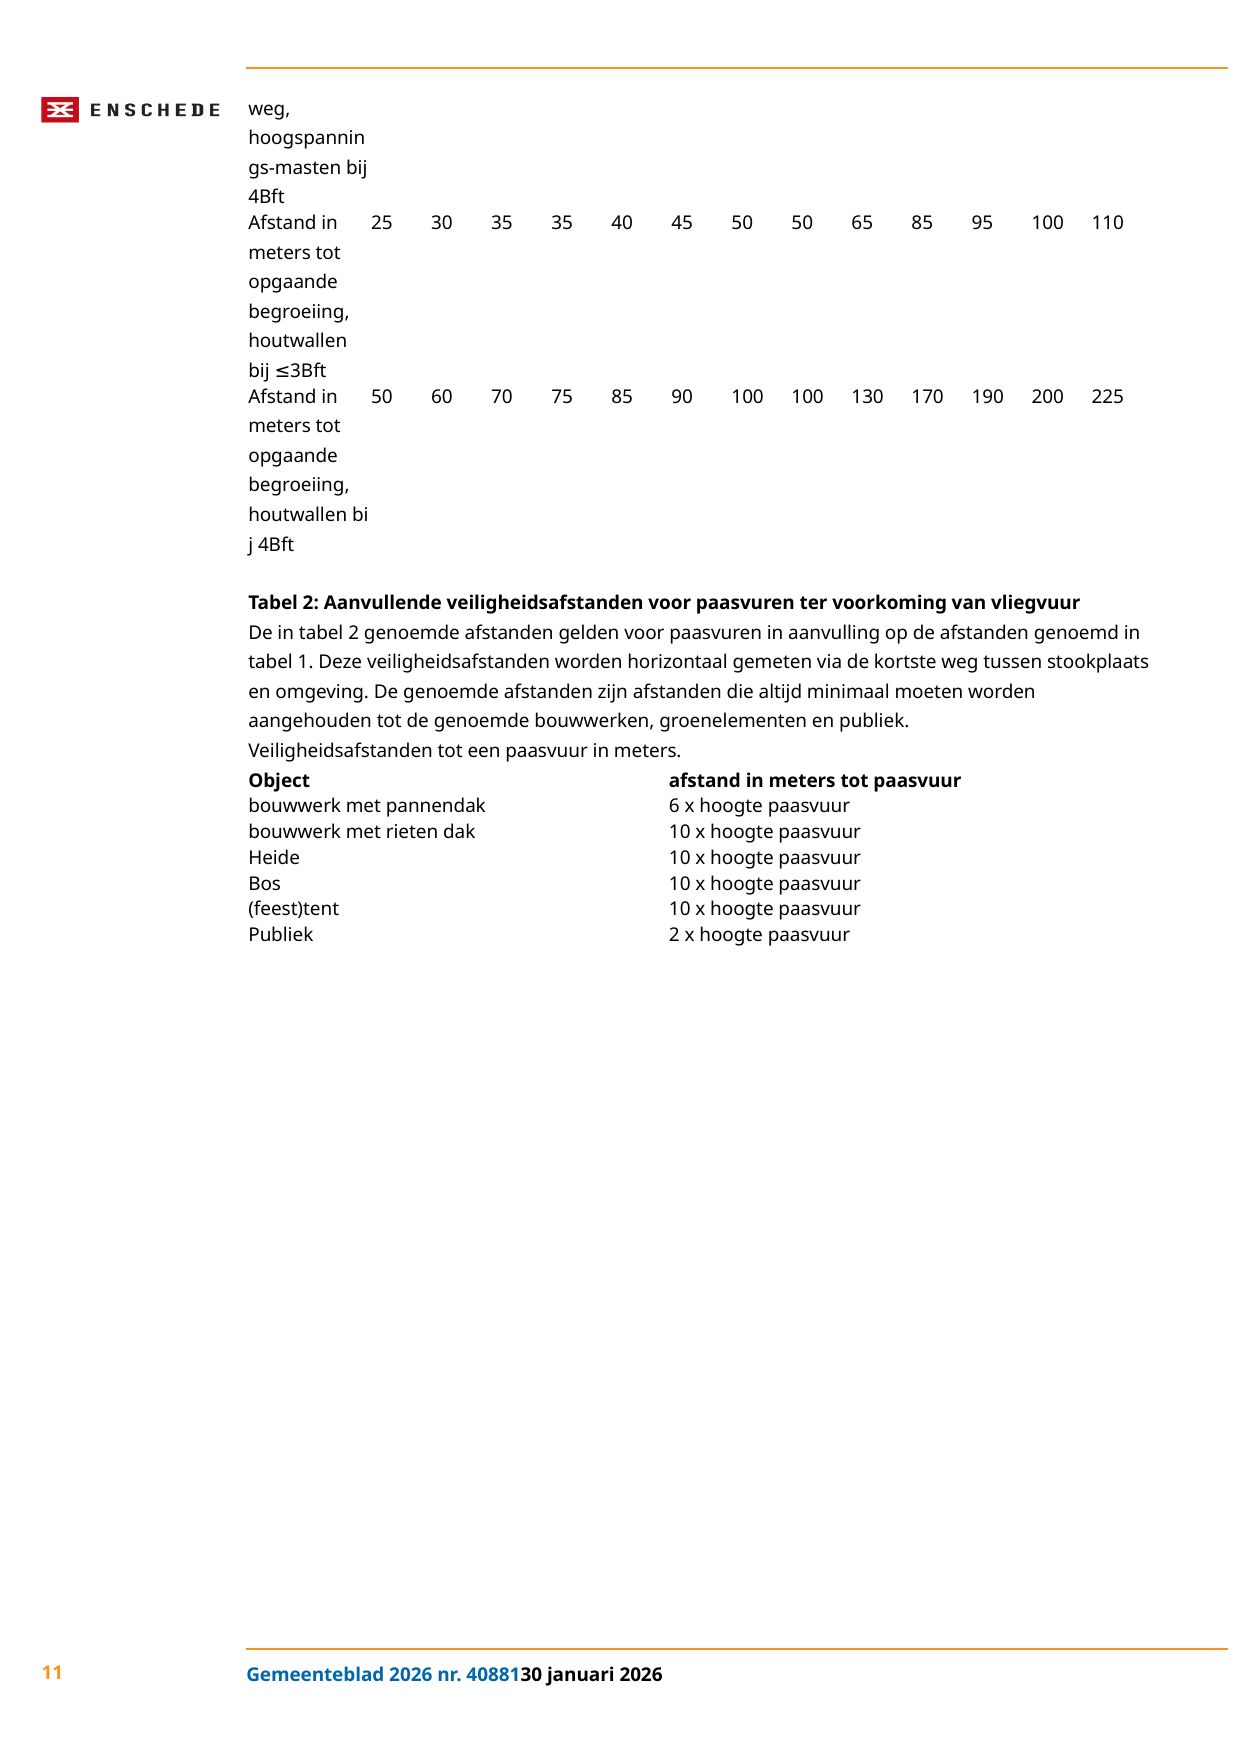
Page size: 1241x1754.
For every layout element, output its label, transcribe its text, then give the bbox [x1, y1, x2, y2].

table_cell 25 [371, 209, 431, 383]
table_cell 70 [491, 383, 551, 557]
table_cell 100 [791, 383, 851, 557]
table_cell 200 [1031, 383, 1091, 557]
table_cell bouwwerk met pannendak [248, 793, 669, 818]
table_cell 10 x hoogte paasvuur [669, 896, 1152, 921]
table_cell Bos [248, 870, 669, 896]
table_cell 2 x hoogte paasvuur [669, 921, 1152, 947]
table_cell 65 [851, 209, 911, 383]
table_cell [671, 95, 731, 209]
table_cell 45 [671, 209, 731, 383]
table_cell weg, hoogspannings-masten bij 4Bft [248, 95, 371, 209]
table_cell 6 x hoogte paasvuur [669, 793, 1152, 818]
table_cell [791, 95, 851, 209]
table_cell [611, 95, 671, 209]
table_cell 35 [551, 209, 611, 383]
table_cell 10 x hoogte paasvuur [669, 819, 1152, 844]
table_cell 75 [551, 383, 611, 557]
table_cell 10 x hoogte paasvuur [669, 870, 1152, 896]
table_cell [911, 95, 971, 209]
table_cell 50 [371, 383, 431, 557]
table_cell 85 [911, 209, 971, 383]
table_cell 60 [431, 383, 491, 557]
table_cell [731, 95, 791, 209]
table_cell [371, 95, 431, 209]
table_cell 110 [1091, 209, 1152, 383]
table_cell (feest)tent [248, 896, 669, 921]
table_cell 30 [431, 209, 491, 383]
table_cell 130 [851, 383, 911, 557]
table_cell Afstand in meters tot opgaande begroeiing, houtwallen bij ≤3Bft [248, 209, 371, 383]
table_cell 100 [1031, 209, 1091, 383]
table_cell 100 [731, 383, 791, 557]
table_cell [551, 95, 611, 209]
table_cell Heide [248, 844, 669, 870]
table_cell 190 [971, 383, 1031, 557]
table_cell Afstand in meters tot opgaande begroeiing, houtwallen bij 4Bft [248, 383, 371, 557]
table_cell bouwwerk met rieten dak [248, 819, 669, 844]
table_cell [1091, 95, 1152, 209]
table_cell [971, 95, 1031, 209]
table_cell 50 [731, 209, 791, 383]
table_cell [1031, 95, 1091, 209]
picture [41, 47, 231, 172]
table_cell Publiek [248, 921, 669, 947]
table_header afstand in meters tot paasvuur [669, 767, 1152, 793]
text Tabel 2: Aanvullende veiligheidsafstanden voor paasvuren ter voorkoming van vliegvuur [248, 589, 1152, 615]
text De in tabel 2 genoemde afstanden gelden voor paasvuren in aanvulling op de afstanden genoemd in tabel 1. Deze veiligheidsafstanden worden horizontaal gemeten via de kortste weg tussen stookplaats en omgeving. De genoemde afstanden zijn afstanden die altijd minimaal moeten worden aangehouden tot de genoemde bouwwerken, groenelementen en publiek. [248, 619, 1152, 733]
table_cell [851, 95, 911, 209]
table_cell 90 [671, 383, 731, 557]
table_cell 95 [971, 209, 1031, 383]
table_cell 170 [911, 383, 971, 557]
table_cell 225 [1091, 383, 1152, 557]
table_cell 35 [491, 209, 551, 383]
table_header Object [248, 767, 669, 793]
table_cell 50 [791, 209, 851, 383]
table_cell 85 [611, 383, 671, 557]
table_cell [491, 95, 551, 209]
table_cell 10 x hoogte paasvuur [669, 844, 1152, 870]
table_cell [431, 95, 491, 209]
text Veiligheidsafstanden tot een paasvuur in meters. [248, 737, 1152, 763]
table_cell 40 [611, 209, 671, 383]
